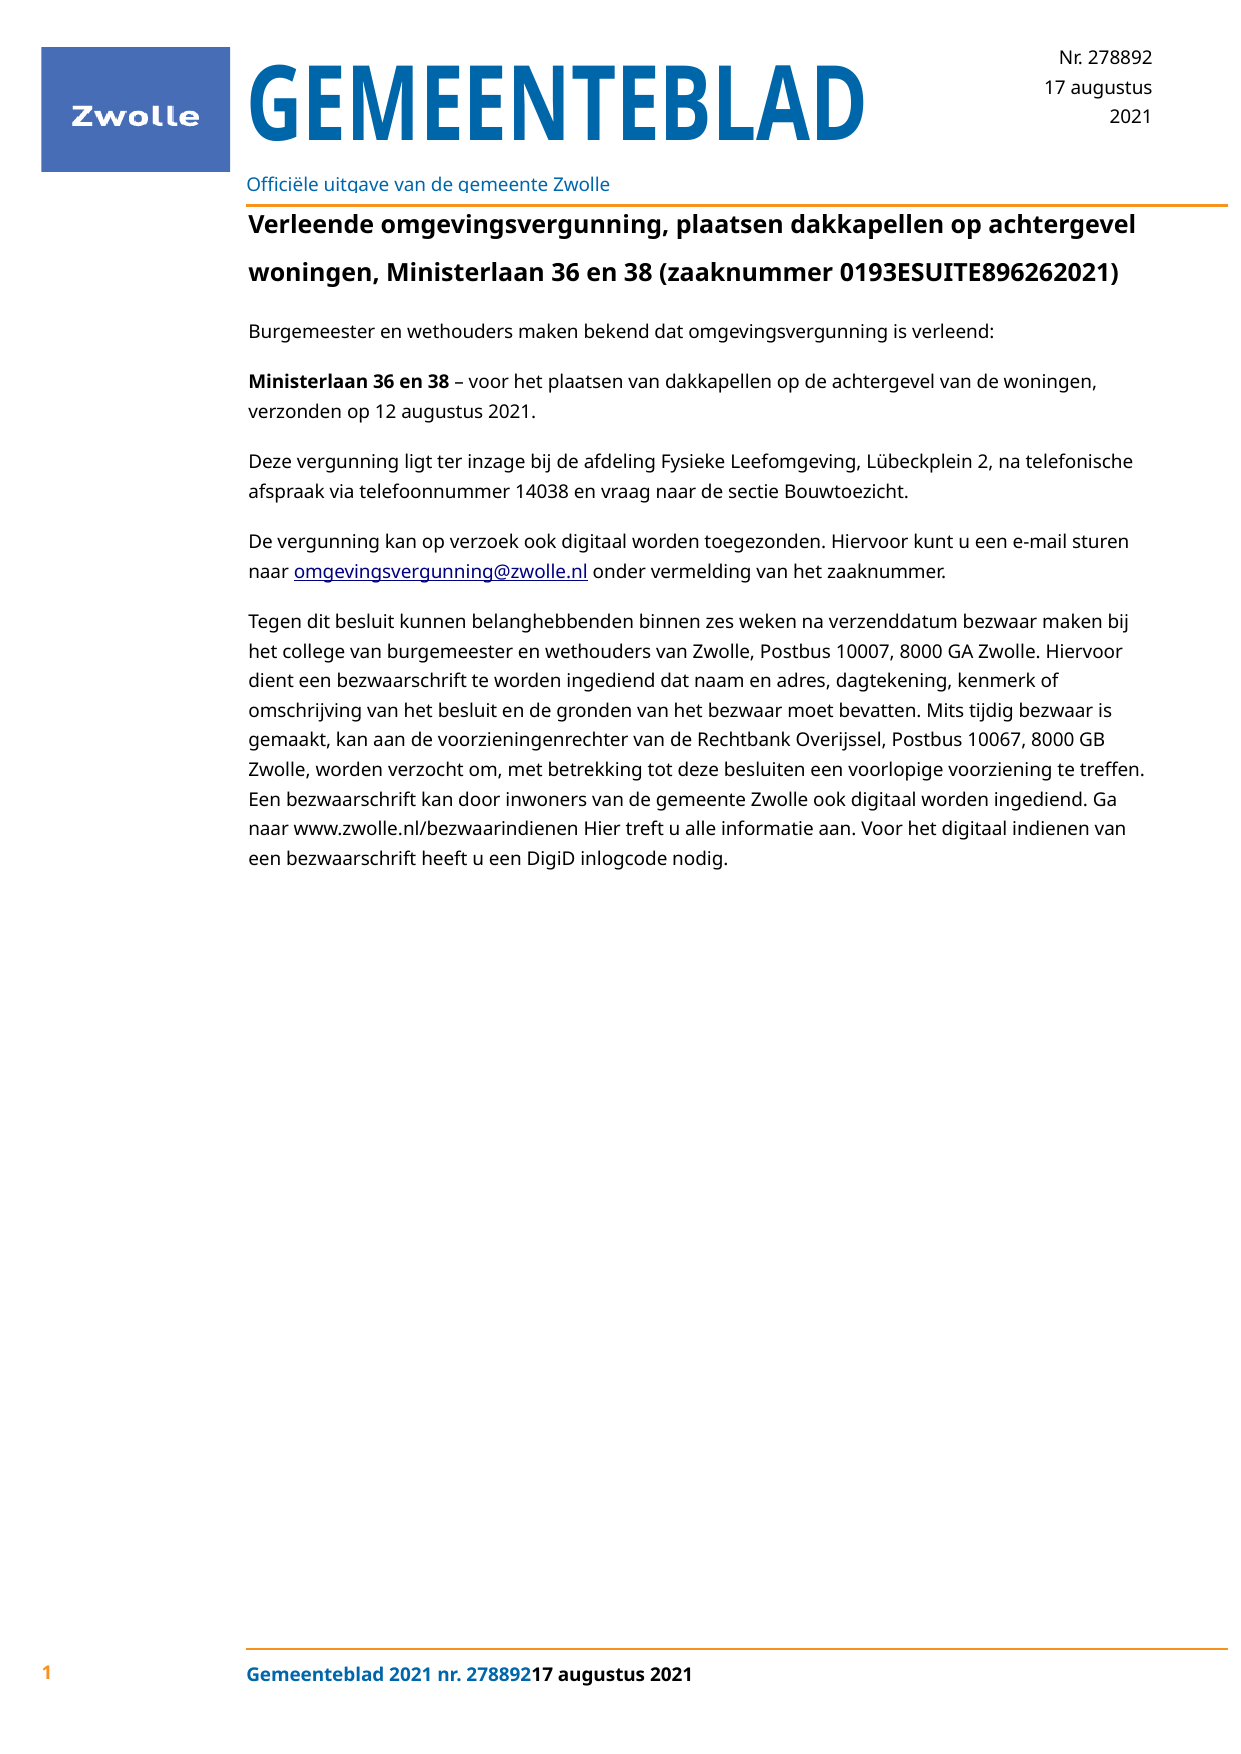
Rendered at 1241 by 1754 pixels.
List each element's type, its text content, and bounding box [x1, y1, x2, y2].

text Tegen dit besluit kunnen belanghebbenden binnen zes weken na verzenddatum bezwaar maken bij het college van burgemeester en wethouders van Zwolle, Postbus 10007, 8000 GA Zwolle. Hiervoor dient een bezwaarschrift te worden ingediend dat naam en adres, dagtekening, kenmerk of omschrijving van het besluit en de gronden van het bezwaar moet bevatten. Mits tijdig bezwaar is gemaakt, kan aan de voorzieningenrechter van de Rechtbank Overijssel, Postbus 10067, 8000 GB Zwolle, worden verzocht om, met betrekking tot deze besluiten een voorlopige voorziening te treffen. Een bezwaarschrift kan door inwoners van de gemeente Zwolle ook digitaal worden ingediend. Ga naar www.zwolle.nl/bezwaarindienen Hier treft u alle informatie aan. Voor het digitaal indienen van een bezwaarschrift heeft u een DigiD inlogcode nodig. [248, 608, 1152, 871]
text Ministerlaan 36 en 38 – voor het plaatsen van dakkapellen op de achtergevel van de woningen, verzonden op 12 augustus 2021. [248, 368, 1152, 424]
picture [41, 47, 231, 172]
text De vergunning kan op verzoek ook digitaal worden toegezonden. Hiervoor kunt u een e-mail sturen naar omgevingsvergunning@zwolle.nl onder vermelding van het zaaknummer. [248, 528, 1152, 584]
text Verleende omgevingsvergunning, plaatsen dakkapellen op achtergevel woningen, Ministerlaan 36 en 38 (zaaknummer 0193ESUITE896262021) [248, 207, 1152, 288]
text Burgemeester en wethouders maken bekend dat omgevingsvergunning is verleend: [248, 318, 1152, 344]
text Deze vergunning ligt ter inzage bij de afdeling Fysieke Leefomgeving, Lübeckplein 2, na telefonische afspraak via telefoonnummer 14038 en vraag naar de sectie Bouwtoezicht. [248, 448, 1152, 504]
